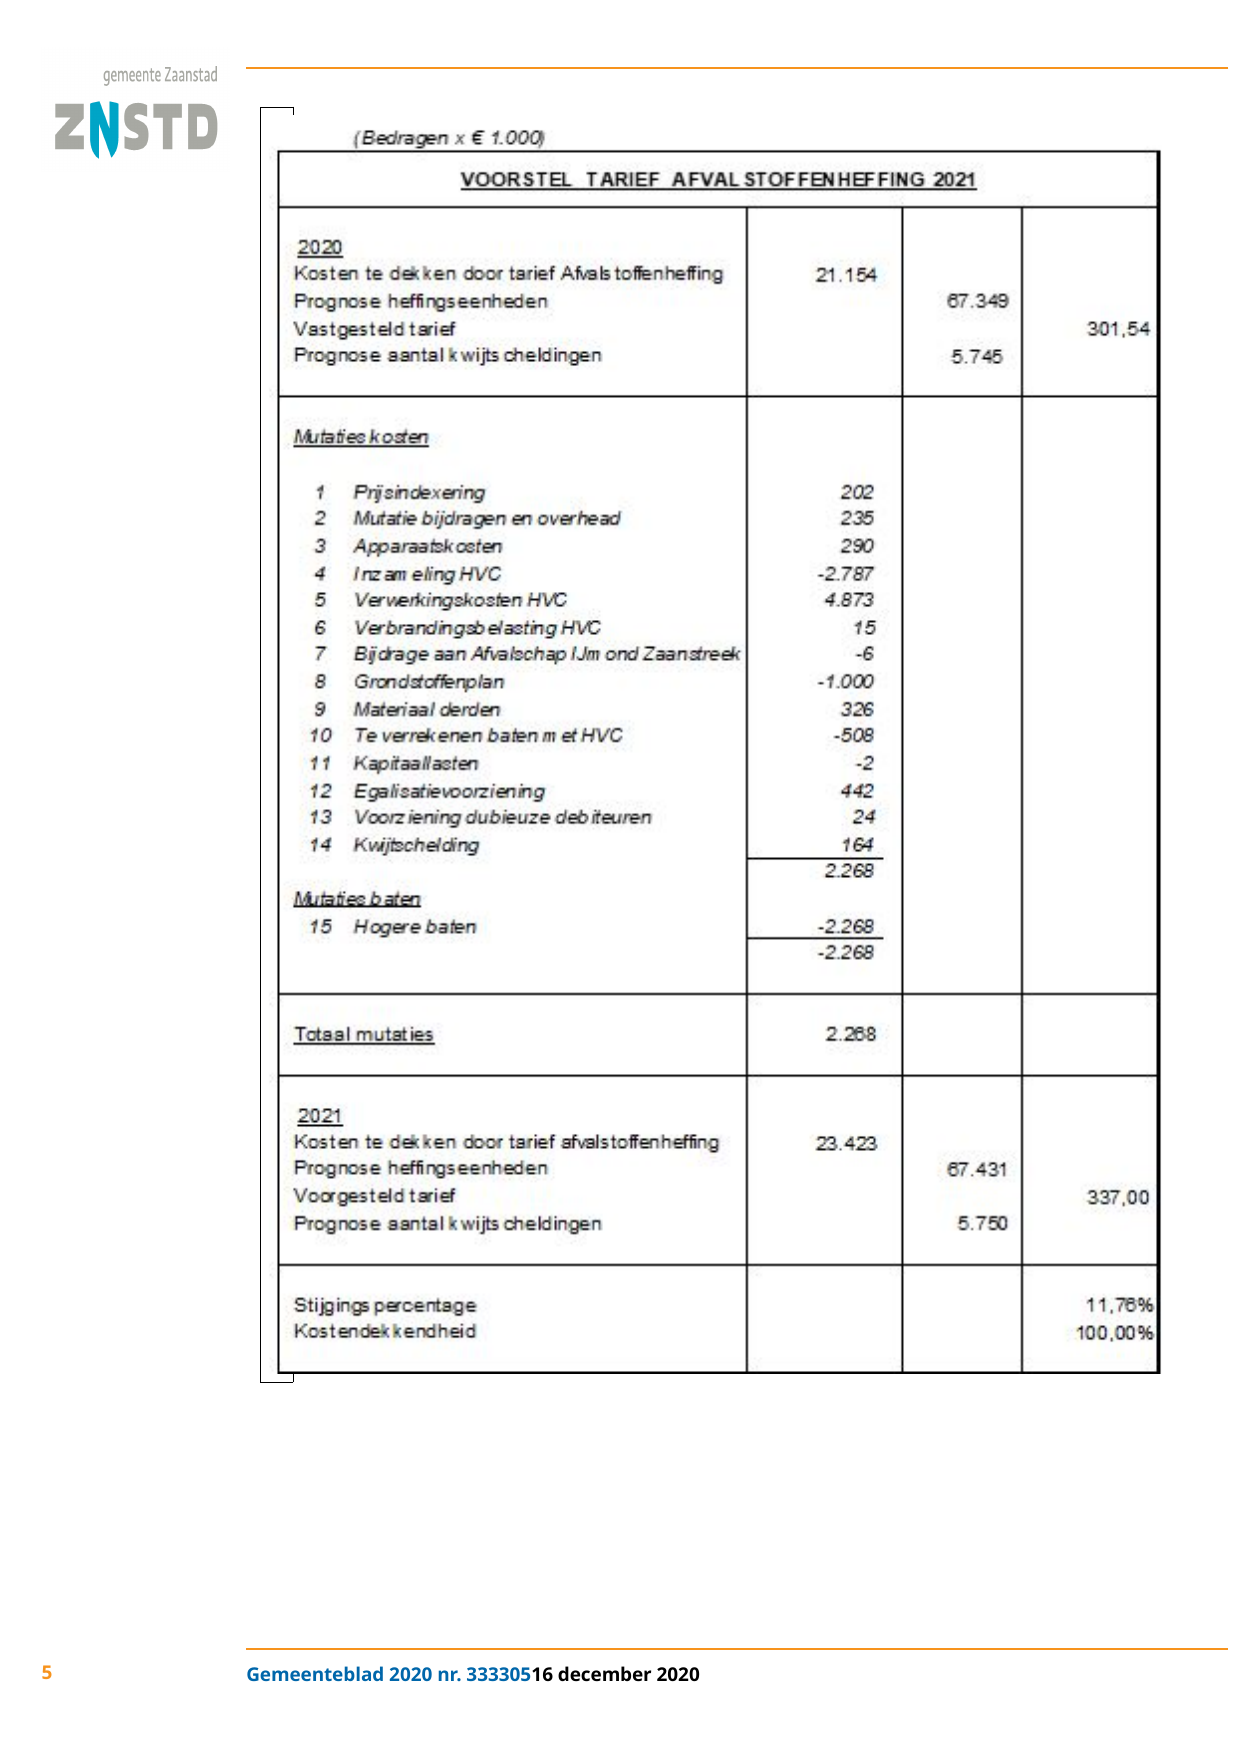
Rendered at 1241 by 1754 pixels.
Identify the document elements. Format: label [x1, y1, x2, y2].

picture [268, 115, 1173, 1374]
picture [41, 47, 231, 172]
